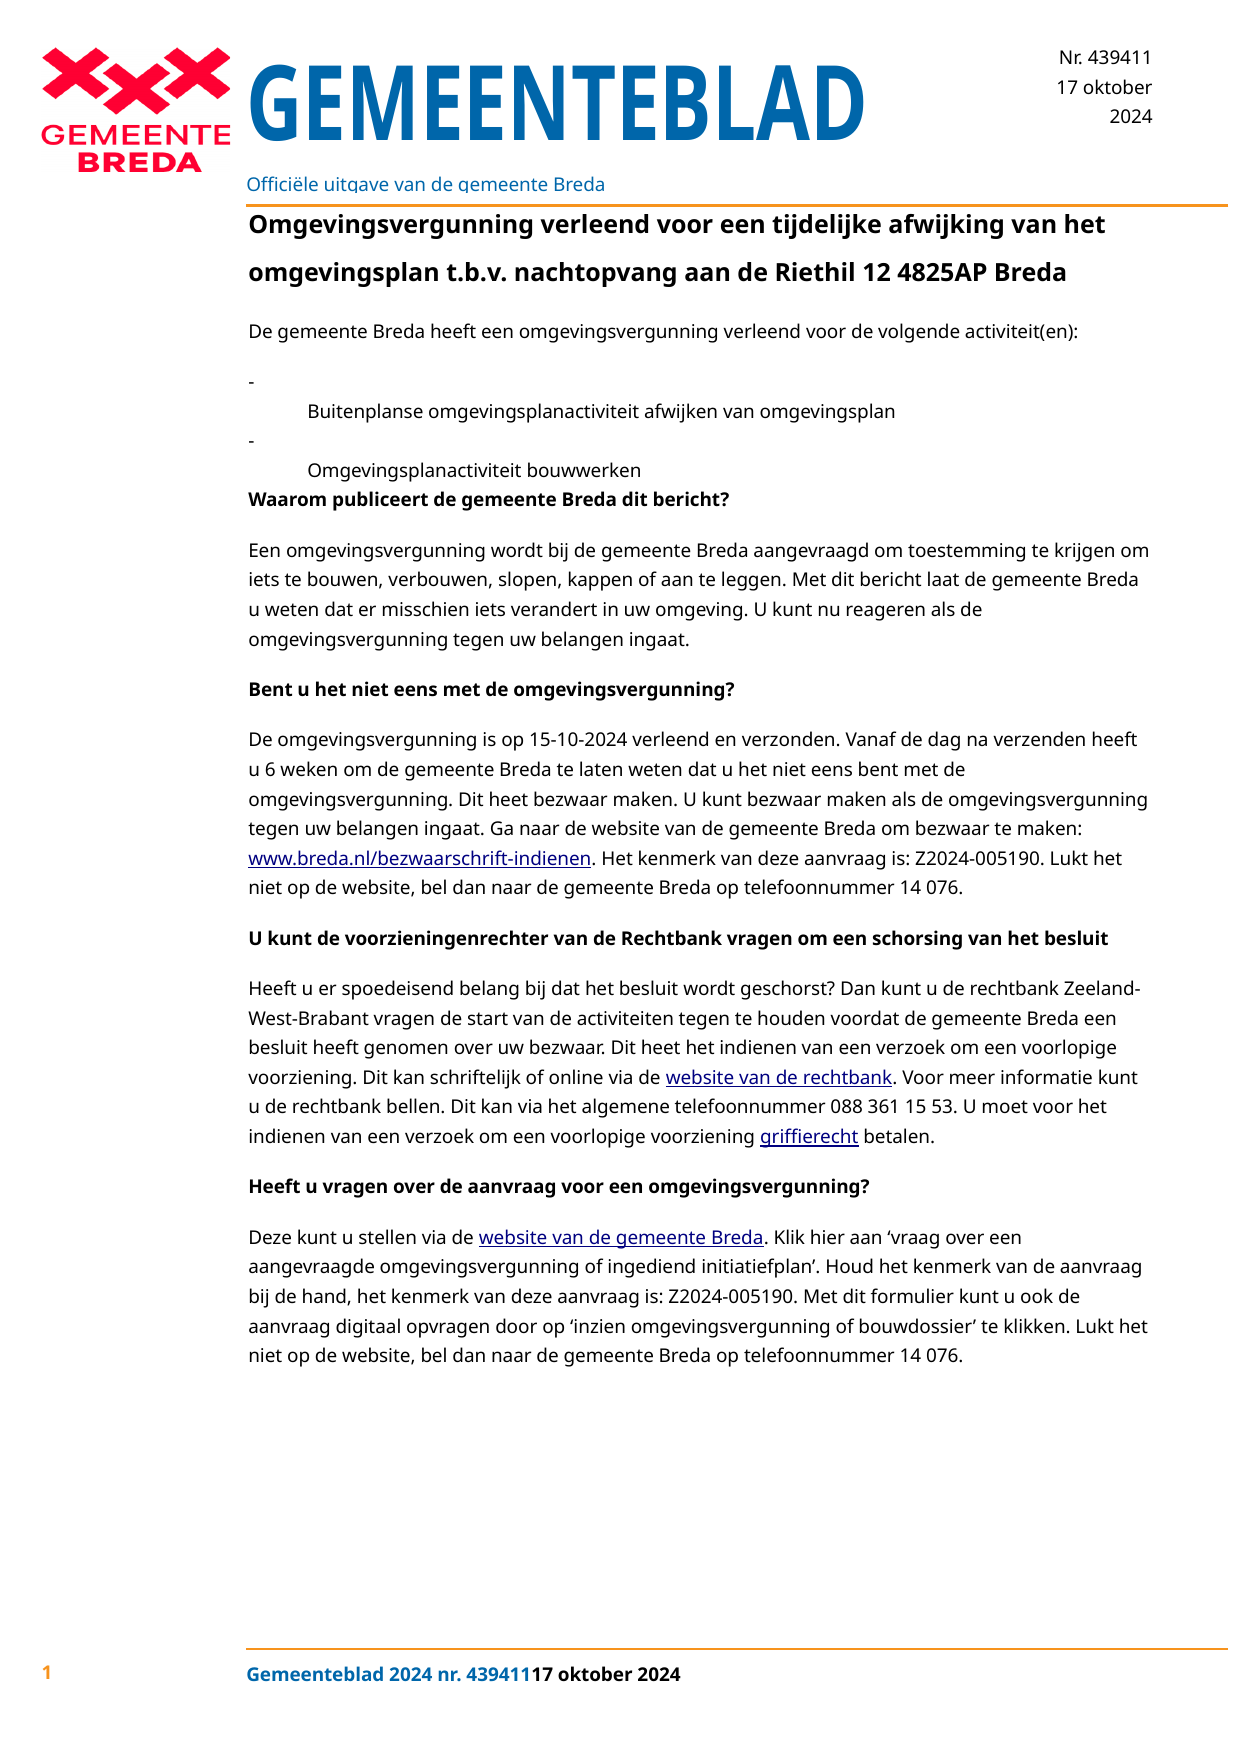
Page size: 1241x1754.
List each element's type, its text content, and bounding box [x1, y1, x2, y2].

list Buitenplanse omgevingsplanactiviteit afwijken van omgevingsplan [248, 398, 1152, 424]
text Waarom publiceert de gemeente Breda dit bericht? [248, 487, 1152, 512]
text Omgevingsvergunning verleend voor een tijdelijke afwijking van het omgevingsplan t.b.v. nachtopvang aan de Riethil 12 4825AP Breda [248, 207, 1152, 288]
text Heeft u er spoedeisend belang bij dat het besluit wordt geschorst? Dan kunt u de rechtbank Zeeland-West-Brabant vragen de start van de activiteiten tegen te houden voordat de gemeente Breda een besluit heeft genomen over uw bezwaar. Dit heet het indienen van een verzoek om een voorlopige voorziening. Dit kan schriftelijk of online via de website van de rechtbank. Voor meer informatie kunt u de rechtbank bellen. Dit kan via het algemene telefoonnummer 088 361 15 53. U moet voor het indienen van een verzoek om een voorlopige voorziening griffierecht betalen. [248, 975, 1152, 1149]
text Een omgevingsvergunning wordt bij de gemeente Breda aangevraagd om toestemming te krijgen om iets te bouwen, verbouwen, slopen, kappen of aan te leggen. Met dit bericht laat de gemeente Breda u weten dat er misschien iets verandert in uw omgeving. U kunt nu reageren als de omgevingsvergunning tegen uw belangen ingaat. [248, 537, 1152, 652]
list Omgevingsplanactiviteit bouwwerken [248, 457, 1152, 483]
text De gemeente Breda heeft een omgevingsvergunning verleend voor de volgende activiteit(en): [248, 318, 1152, 344]
text U kunt de voorzieningenrechter van de Rechtbank vragen om een schorsing van het besluit [248, 925, 1152, 951]
picture [41, 47, 231, 172]
text Heeft u vragen over de aanvraag voor een omgevingsvergunning? [248, 1174, 1152, 1199]
text Deze kunt u stellen via de website van de gemeente Breda. Klik hier aan ‘vraag over een aangevraagde omgevingsvergunning of ingediend initiatiefplan’. Houd het kenmerk van de aanvraag bij de hand, het kenmerk van deze aanvraag is: Z2024-005190. Met dit formulier kunt u ook de aanvraag digitaal opvragen door op ‘inzien omgevingsvergunning of bouwdossier’ te klikken. Lukt het niet op de website, bel dan naar de gemeente Breda op telefoonnummer 14 076. [248, 1224, 1152, 1368]
text De omgevingsvergunning is op 15-10-2024 verleend en verzonden. Vanaf de dag na verzenden heeft u 6 weken om de gemeente Breda te laten weten dat u het niet eens bent met de omgevingsvergunning. Dit heet bezwaar maken. U kunt bezwaar maken als de omgevingsvergunning tegen uw belangen ingaat. Ga naar de website van de gemeente Breda om bezwaar te maken: www.breda.nl/bezwaarschrift-indienen. Het kenmerk van deze aanvraag is: Z2024-005190. Lukt het niet op de website, bel dan naar de gemeente Breda op telefoonnummer 14 076. [248, 727, 1152, 900]
text Bent u het niet eens met de omgevingsvergunning? [248, 676, 1152, 702]
